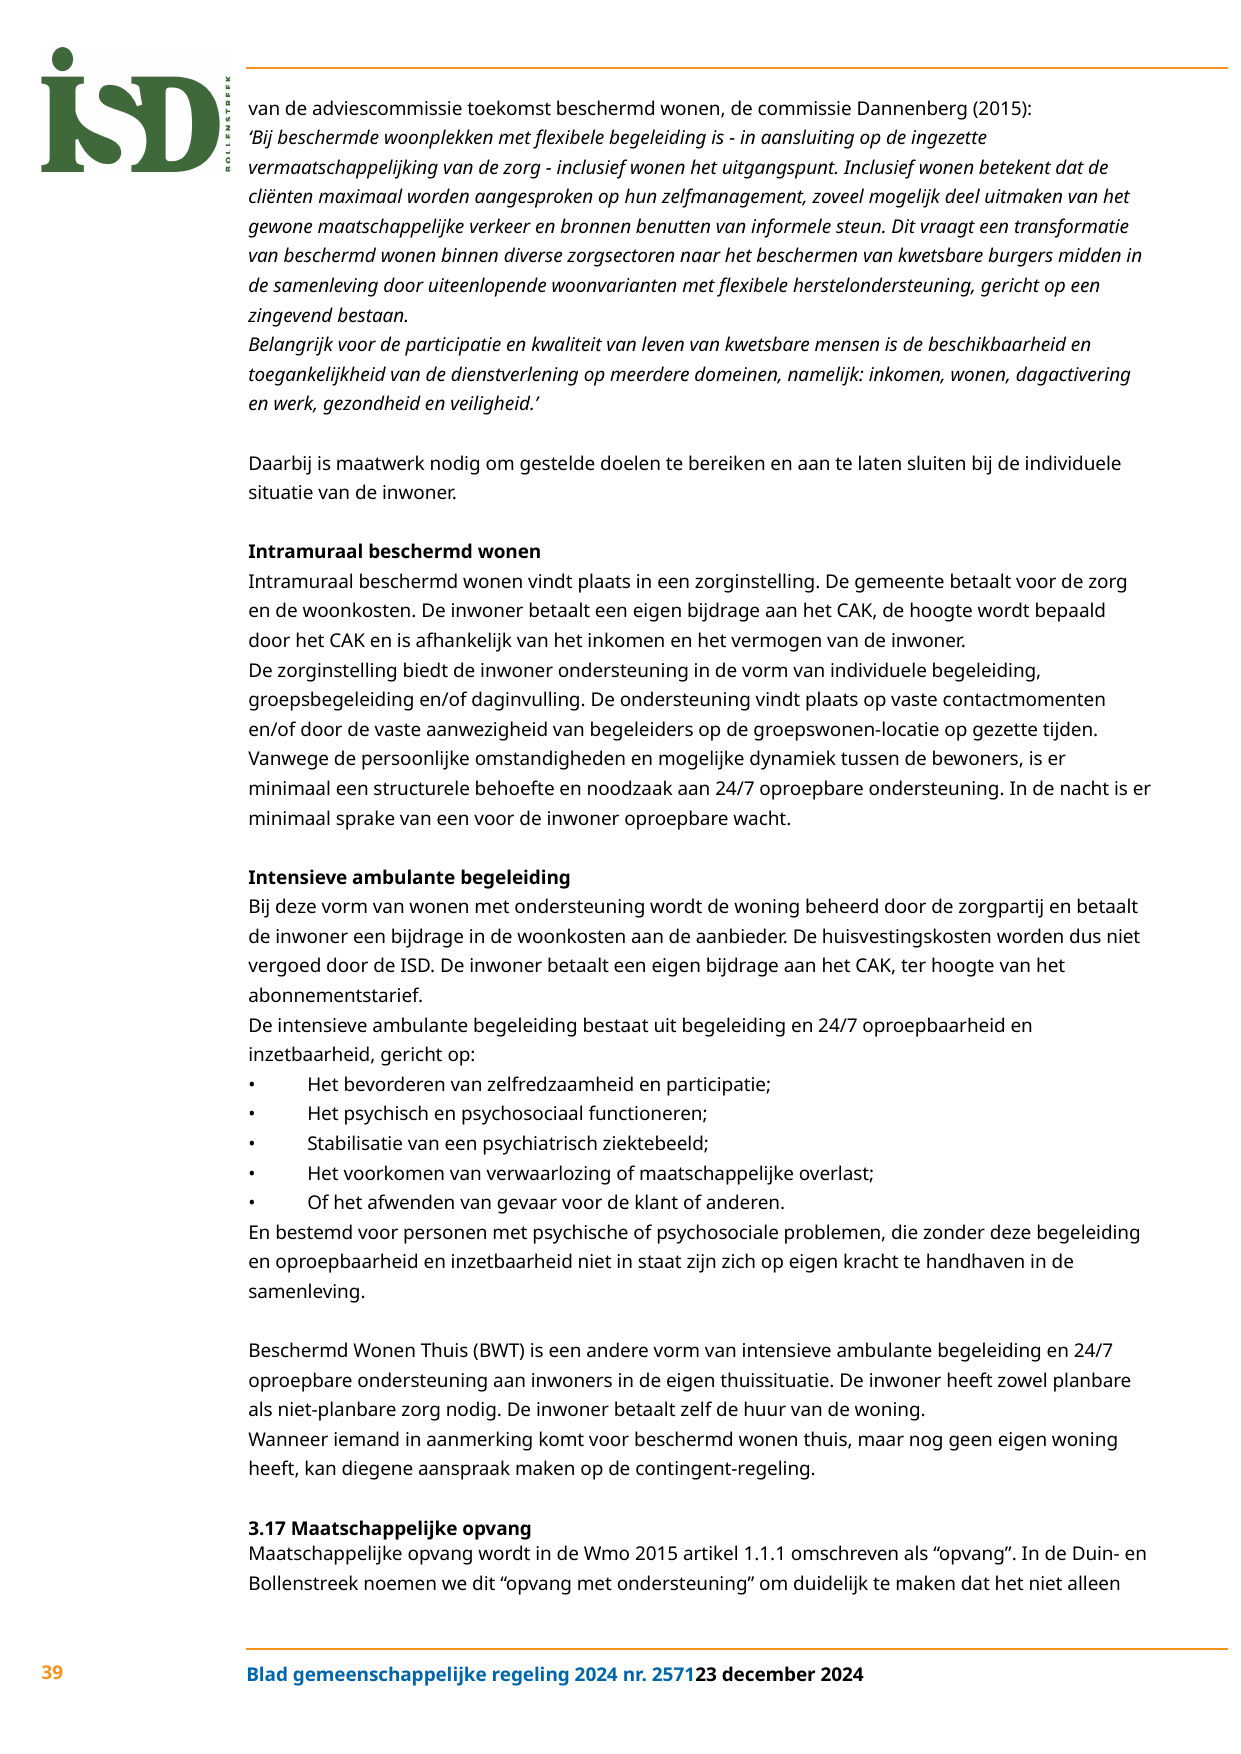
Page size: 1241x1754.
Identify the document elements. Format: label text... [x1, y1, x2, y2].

text De zorginstelling biedt de inwoner ondersteuning in de vorm van individuele begeleiding, groepsbegeleiding en/of daginvulling. De ondersteuning vindt plaats op vaste contactmomenten en/of door de vaste aanwezigheid van begeleiders op de groepswonen-locatie op gezette tijden. Vanwege de persoonlijke omstandigheden en mogelijke dynamiek tussen de bewoners, is er minimaal een structurele behoefte en noodzaak aan 24/7 oproepbare ondersteuning. In de nacht is er minimaal sprake van een voor de inwoner oproepbare wacht. [248, 657, 1152, 831]
text Bij deze vorm van wonen met ondersteuning wordt de woning beheerd door de zorgpartij en betaalt de inwoner een bijdrage in de woonkosten aan de aanbieder. De huisvestingskosten worden dus niet vergoed door de ISD. De inwoner betaalt een eigen bijdrage aan het CAK, ter hoogte van het abonnementstarief. [248, 893, 1152, 1008]
text Belangrijk voor de participatie en kwaliteit van leven van kwetsbare mensen is de beschikbaarheid en toegankelijkheid van de dienstverlening op meerdere domeinen, namelijk: inkomen, wonen, dagactivering en werk, gezondheid en veiligheid.’ [248, 331, 1152, 416]
text Maatschappelijke opvang wordt in de Wmo 2015 artikel 1.1.1 omschreven als “opvang”. In de Duin- en Bollenstreek noemen we dit “opvang met ondersteuning” om duidelijk te maken dat het niet alleen [248, 1541, 1152, 1596]
text En bestemd voor personen met psychische of psychosociale problemen, die zonder deze begeleiding en oproepbaarheid en inzetbaarheid niet in staat zijn zich op eigen kracht te handhaven in de samenleving. [248, 1219, 1152, 1304]
text Intramuraal beschermd wonen [248, 538, 1152, 564]
list Stabilisatie van een psychiatrisch ziektebeeld; [248, 1130, 1152, 1156]
list Of het afwenden van gevaar voor de klant of anderen. [248, 1189, 1152, 1215]
text van de adviescommissie toekomst beschermd wonen, de commissie Dannenberg (2015): [248, 95, 1152, 121]
list Het voorkomen van verwaarlozing of maatschappelijke overlast; [248, 1160, 1152, 1186]
text Wanneer iemand in aanmerking komt voor beschermd wonen thuis, maar nog geen eigen woning heeft, kan diegene aanspraak maken op de contingent-regeling. [248, 1426, 1152, 1481]
text 3.17 Maatschappelijke opvang [248, 1515, 1152, 1541]
text ‘Bij beschermde woonplekken met flexibele begeleiding is - in aansluiting op de ingezette vermaatschappelijking van de zorg - inclusief wonen het uitgangspunt. Inclusief wonen betekent dat de cliënten maximaal worden aangesproken op hun zelfmanagement, zoveel mogelijk deel uitmaken van het gewone maatschappelijke verkeer en bronnen benutten van informele steun. Dit vraagt een transformatie van beschermd wonen binnen diverse zorgsectoren naar het beschermen van kwetsbare burgers midden in de samenleving door uiteenlopende woonvarianten met flexibele herstelondersteuning, gericht op een zingevend bestaan. [248, 124, 1152, 328]
text Intramuraal beschermd wonen vindt plaats in een zorginstelling. De gemeente betaalt voor de zorg en de woonkosten. De inwoner betaalt een eigen bijdrage aan het CAK, de hoogte wordt bepaald door het CAK en is afhankelijk van het inkomen en het vermogen van de inwoner. [248, 568, 1152, 653]
text Intensieve ambulante begeleiding [248, 864, 1152, 890]
text Daarbij is maatwerk nodig om gestelde doelen te bereiken en aan te laten sluiten bij de individuele situatie van de inwoner. [248, 450, 1152, 505]
text De intensieve ambulante begeleiding bestaat uit begeleiding en 24/7 oproepbaarheid en inzetbaarheid, gericht op: [248, 1012, 1152, 1067]
list Het bevorderen van zelfredzaamheid en participatie; [248, 1071, 1152, 1097]
text Beschermd Wonen Thuis (BWT) is een andere vorm van intensieve ambulante begeleiding en 24/7 oproepbare ondersteuning aan inwoners in de eigen thuissituatie. De inwoner heeft zowel planbare als niet-planbare zorg nodig. De inwoner betaalt zelf de huur van de woning. [248, 1337, 1152, 1422]
picture [41, 47, 231, 172]
list Het psychisch en psychosociaal functioneren; [248, 1101, 1152, 1126]
